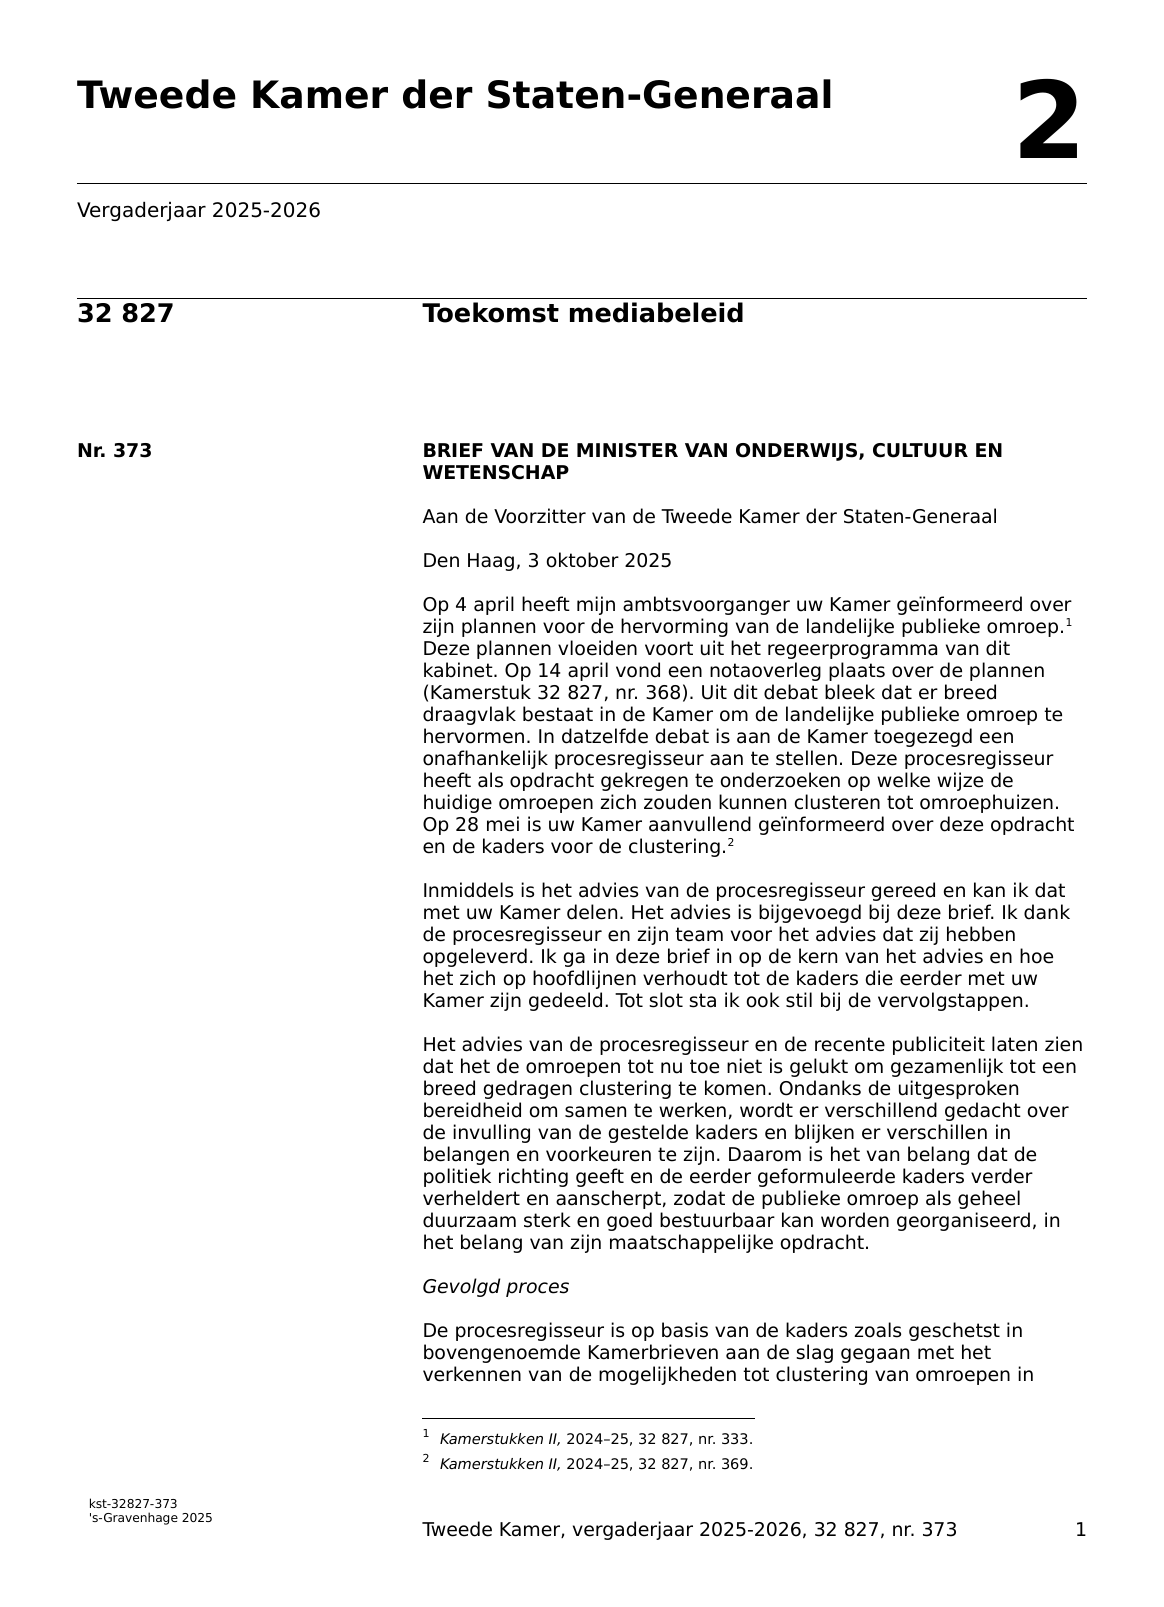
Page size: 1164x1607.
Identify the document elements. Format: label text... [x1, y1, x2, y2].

subtitle 32 827 Toekomst mediabeleid [77, 299, 1087, 329]
text 's-Gravenhage 2025 [88, 1511, 323, 1525]
text kst-32827-373 [88, 1497, 323, 1511]
text Op 4 april heeft mijn ambtsvoorganger uw Kamer geïnformeerd over zijn plannen voor de hervorming van de landelijke publieke omroep. Deze plannen vloeiden voort uit het regeerprogramma van dit kabinet. Op 14 april vond een notaoverleg plaats over de plannen (Kamerstuk 32 827, nr. 368). Uit dit debat bleek dat er breed draagvlak bestaat in de Kamer om de landelijke publieke omroep te hervormen. In datzelfde debat is aan de Kamer toegezegd een onafhankelijk procesregisseur aan te stellen. Deze procesregisseur heeft als opdracht gekregen te onderzoeken op welke wijze de huidige omroepen zich zouden kunnen clusteren tot omroephuizen. Op 28 mei is uw Kamer aanvullend geïnformeerd over deze opdracht en de kaders voor de clustering. [422, 594, 1087, 858]
text Het advies van de procesregisseur en de recente publiciteit laten zien dat het de omroepen tot nu toe niet is gelukt om gezamenlijk tot een breed gedragen clustering te komen. Ondanks de uitgesproken bereidheid om samen te werken, wordt er verschillend gedacht over de invulling van de gestelde kaders en blijken er verschillen in belangen en voorkeuren te zijn. Daarom is het van belang dat de politiek richting geeft en de eerder geformuleerde kaders verder verheldert en aanscherpt, zodat de publieke omroep als geheel duurzaam sterk en goed bestuurbaar kan worden georganiseerd, in het belang van zijn maatschappelijke opdracht. [422, 1034, 1087, 1254]
text Kamerstukken II, 2024–25, 32 827, nr. 333. [422, 1427, 1087, 1449]
text De procesregisseur is op basis van de kaders zoals geschetst in bovengenoemde Kamerbrieven aan de slag gegaan met het verkennen van de mogelijkheden tot clustering van omroepen in [422, 1320, 1087, 1386]
subtitle Nr. 373 BRIEF VAN DE MINISTER VAN ONDERWIJS, CULTUUR EN WETENSCHAP [77, 440, 1087, 484]
subtitle Gevolgd proces [422, 1276, 1087, 1298]
text Kamerstukken II, 2024–25, 32 827, nr. 369. [422, 1452, 1087, 1474]
table_cell Vergaderjaar 2025-2026 [77, 184, 1087, 298]
text Den Haag, 3 oktober 2025 [422, 550, 1087, 572]
text Inmiddels is het advies van de procesregisseur gereed en kan ik dat met uw Kamer delen. Het advies is bijgevoegd bij deze brief. Ik dank de procesregisseur en zijn team voor het advies dat zij hebben opgeleverd. Ik ga in deze brief in op de kern van het advies en hoe het zich op hoofdlijnen verhoudt tot de kaders die eerder met uw Kamer zijn gedeeld. Tot slot sta ik ook stil bij de vervolgstappen. [422, 880, 1087, 1012]
table_header Tweede Kamer der Staten-Generaal [77, 59, 886, 183]
text Aan de Voorzitter van de Tweede Kamer der Staten-Generaal [422, 506, 1087, 528]
table_header 2 [886, 59, 1087, 183]
